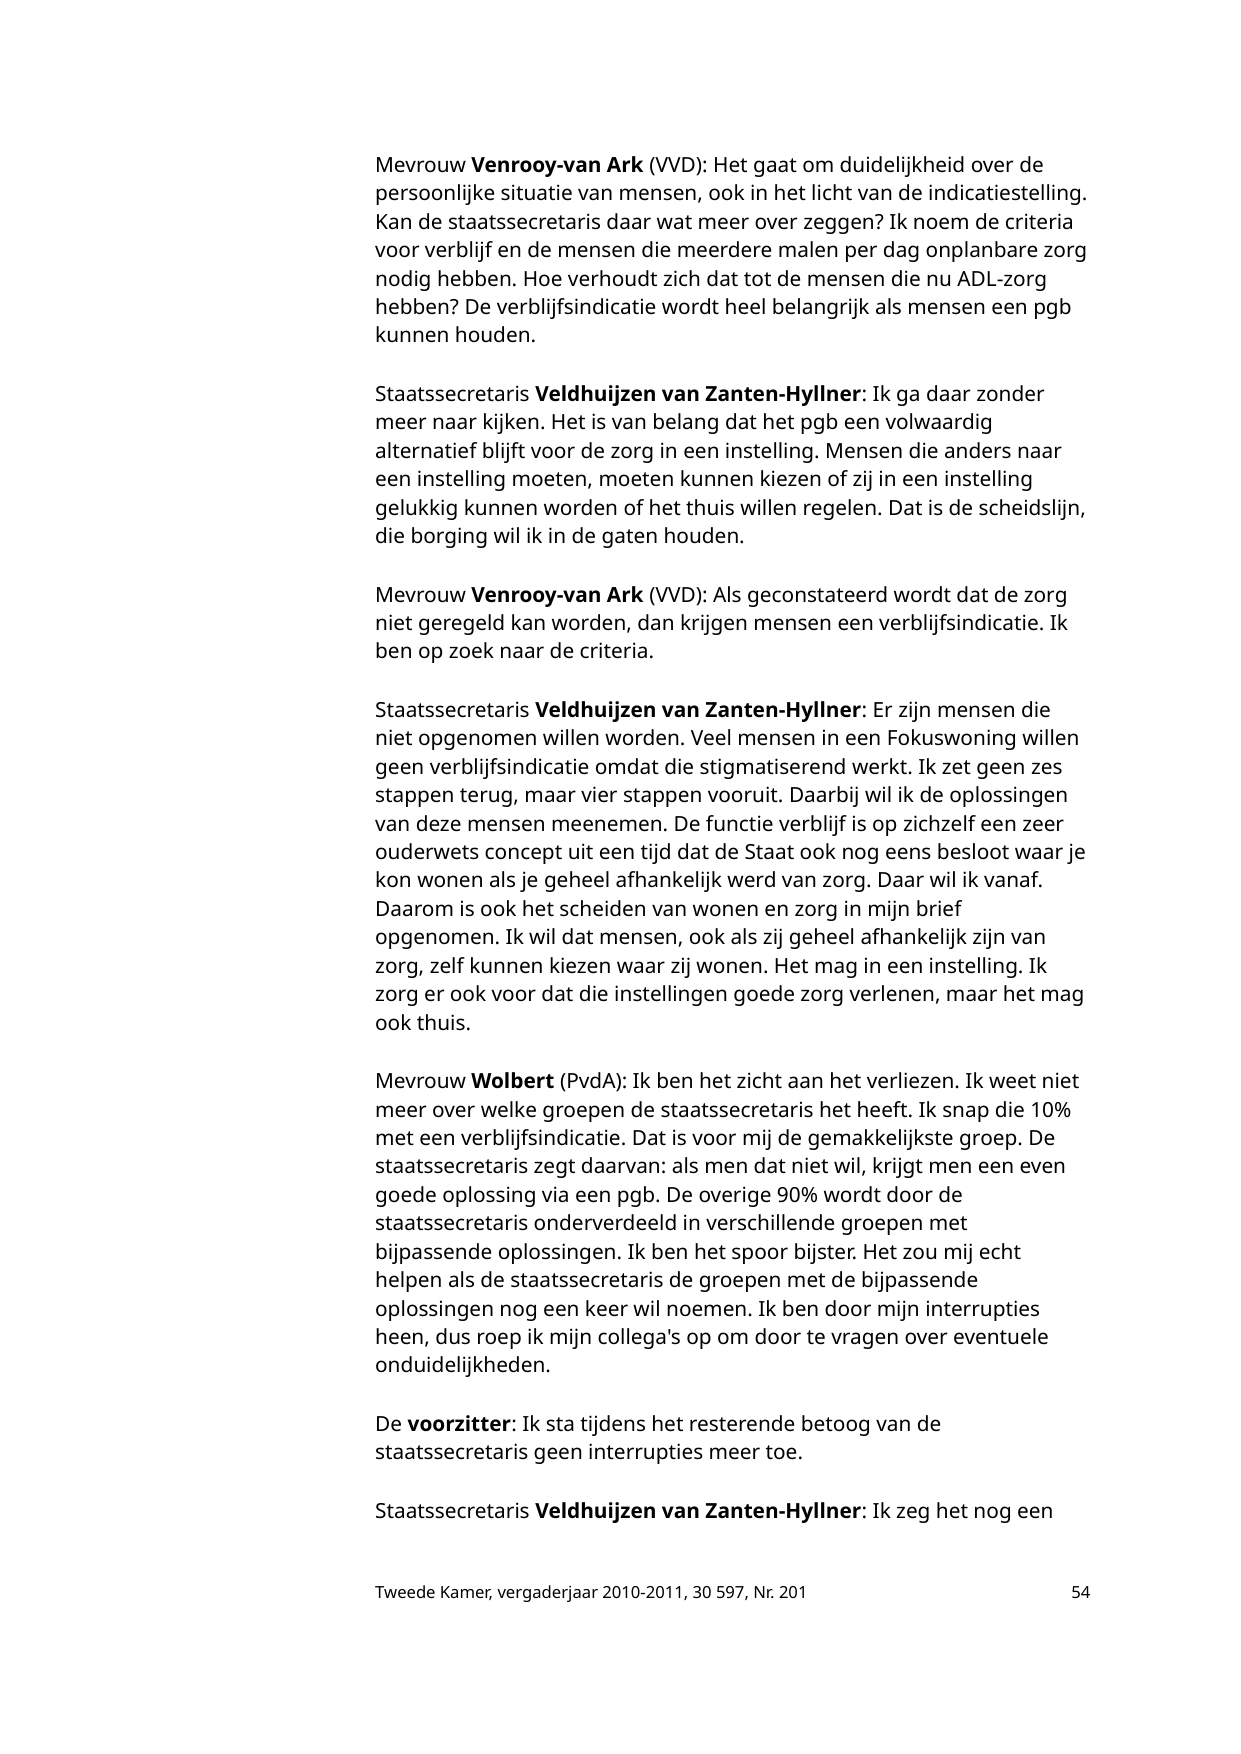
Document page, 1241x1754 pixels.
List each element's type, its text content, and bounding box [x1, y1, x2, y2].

text Staatssecretaris Veldhuijzen van Zanten-Hyllner: Ik zeg het nog een [375, 1496, 1090, 1524]
text Staatssecretaris Veldhuijzen van Zanten-Hyllner: Ik ga daar zonder meer naar kijken. Het is van belang dat het pgb een volwaardig alternatief blijft voor de zorg in een instelling. Mensen die anders naar een instelling moeten, moeten kunnen kiezen of zij in een instelling gelukkig kunnen worden of het thuis willen regelen. Dat is de scheidslijn, die borging wil ik in de gaten houden. [375, 379, 1090, 550]
text Staatssecretaris Veldhuijzen van Zanten-Hyllner: Er zijn mensen die niet opgenomen willen worden. Veel mensen in een Fokuswoning willen geen verblijfsindicatie omdat die stigmatiserend werkt. Ik zet geen zes stappen terug, maar vier stappen vooruit. Daarbij wil ik de oplossingen van deze mensen meenemen. De functie verblijf is op zichzelf een zeer ouderwets concept uit een tijd dat de Staat ook nog eens besloot waar je kon wonen als je geheel afhankelijk werd van zorg. Daar wil ik vanaf. Daarom is ook het scheiden van wonen en zorg in mijn brief opgenomen. Ik wil dat mensen, ook als zij geheel afhankelijk zijn van zorg, zelf kunnen kiezen waar zij wonen. Het mag in een instelling. Ik zorg er ook voor dat die instellingen goede zorg verlenen, maar het mag ook thuis. [375, 695, 1090, 1036]
text Mevrouw Wolbert (PvdA): Ik ben het zicht aan het verliezen. Ik weet niet meer over welke groepen de staatssecretaris het heeft. Ik snap die 10% met een verblijfsindicatie. Dat is voor mij de gemakkelijkste groep. De staatssecretaris zegt daarvan: als men dat niet wil, krijgt men een even goede oplossing via een pgb. De overige 90% wordt door de staatssecretaris onderverdeeld in verschillende groepen met bijpassende oplossingen. Ik ben het spoor bijster. Het zou mij echt helpen als de staatssecretaris de groepen met de bijpassende oplossingen nog een keer wil noemen. Ik ben door mijn interrupties heen, dus roep ik mijn collega's op om door te vragen over eventuele onduidelijkheden. [375, 1066, 1090, 1379]
text De voorzitter: Ik sta tijdens het resterende betoog van de staatssecretaris geen interrupties meer toe. [375, 1409, 1090, 1466]
text Mevrouw Venrooy-van Ark (VVD): Het gaat om duidelijkheid over de persoonlijke situatie van mensen, ook in het licht van de indicatiestelling. Kan de staatssecretaris daar wat meer over zeggen? Ik noem de criteria voor verblijf en de mensen die meerdere malen per dag onplanbare zorg nodig hebben. Hoe verhoudt zich dat tot de mensen die nu ADL-zorg hebben? De verblijfsindicatie wordt heel belangrijk als mensen een pgb kunnen houden. [375, 150, 1090, 349]
text Mevrouw Venrooy-van Ark (VVD): Als geconstateerd wordt dat de zorg niet geregeld kan worden, dan krijgen mensen een verblijfsindicatie. Ik ben op zoek naar de criteria. [375, 580, 1090, 665]
